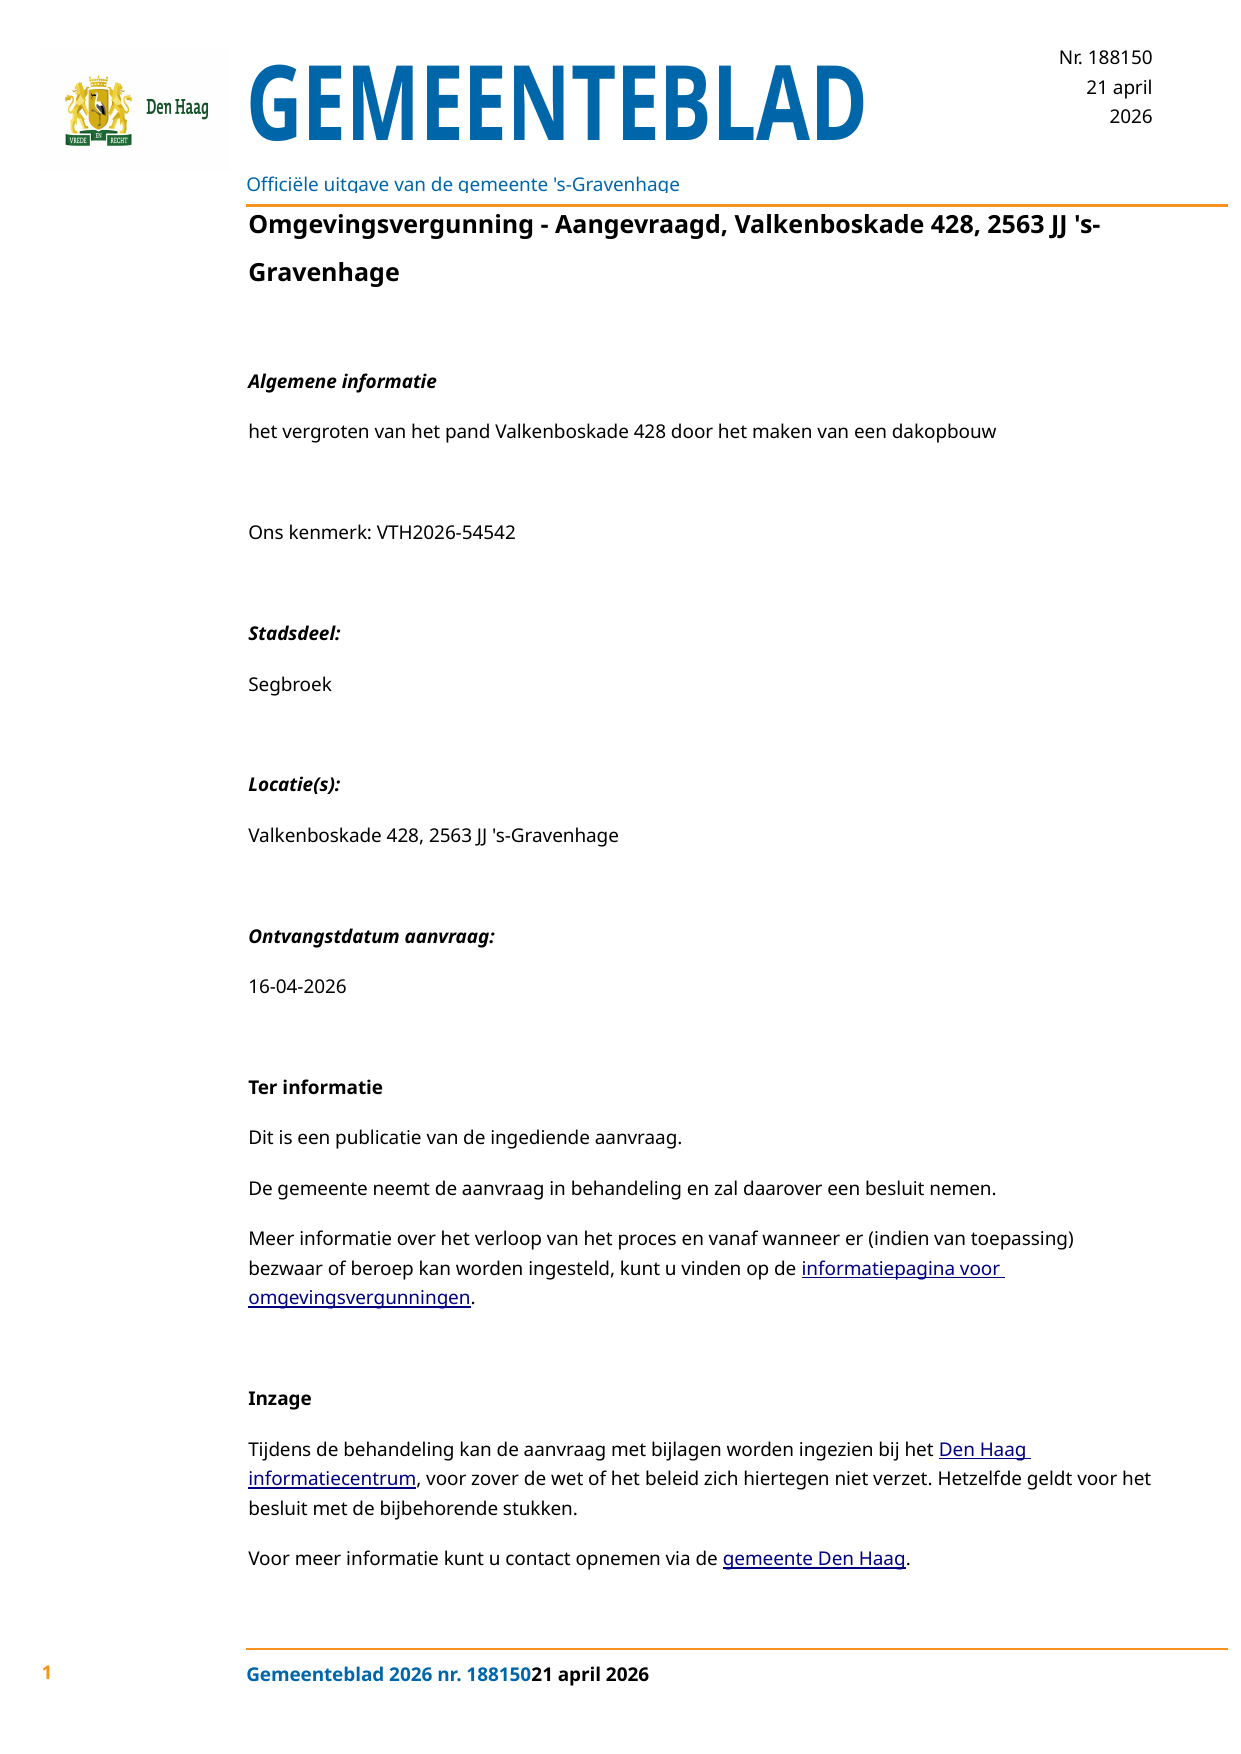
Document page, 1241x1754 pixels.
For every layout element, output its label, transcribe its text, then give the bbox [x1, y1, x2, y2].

text Meer informatie over het verloop van het proces en vanaf wanneer er (indien van toepassing) bezwaar of beroep kan worden ingesteld, kunt u vinden op de informatiepagina voor omgevingsvergunningen. [248, 1225, 1152, 1310]
text Locatie(s): [248, 772, 1152, 797]
text het vergroten van het pand Valkenboskade 428 door het maken van een dakopbouw [248, 419, 1152, 444]
text Segbroek [248, 671, 1152, 697]
text Ontvangstdatum aanvraag: [248, 923, 1152, 949]
text Tijdens de behandeling kan de aanvraag met bijlagen worden ingezien bij het Den Haag informatiecentrum, voor zover de wet of het beleid zich hiertegen niet verzet. Hetzelfde geldt voor het besluit met de bijbehorende stukken. [248, 1436, 1152, 1521]
picture [41, 47, 231, 172]
text Valkenboskade 428, 2563 JJ 's-Gravenhage [248, 822, 1152, 848]
text Algemene informatie [248, 368, 1152, 394]
text Inzage [248, 1385, 1152, 1411]
text Omgevingsvergunning - Aangevraagd, Valkenboskade 428, 2563 JJ 's-Gravenhage [248, 207, 1152, 288]
text Stadsdeel: [248, 620, 1152, 646]
text Ter informatie [248, 1074, 1152, 1100]
text Voor meer informatie kunt u contact opnemen via de gemeente Den Haag. [248, 1545, 1152, 1571]
text Ons kenmerk: VTH2026-54542 [248, 519, 1152, 545]
text De gemeente neemt de aanvraag in behandeling en zal daarover een besluit nemen. [248, 1175, 1152, 1201]
text Dit is een publicatie van de ingediende aanvraag. [248, 1124, 1152, 1150]
text 16-04-2026 [248, 973, 1152, 999]
